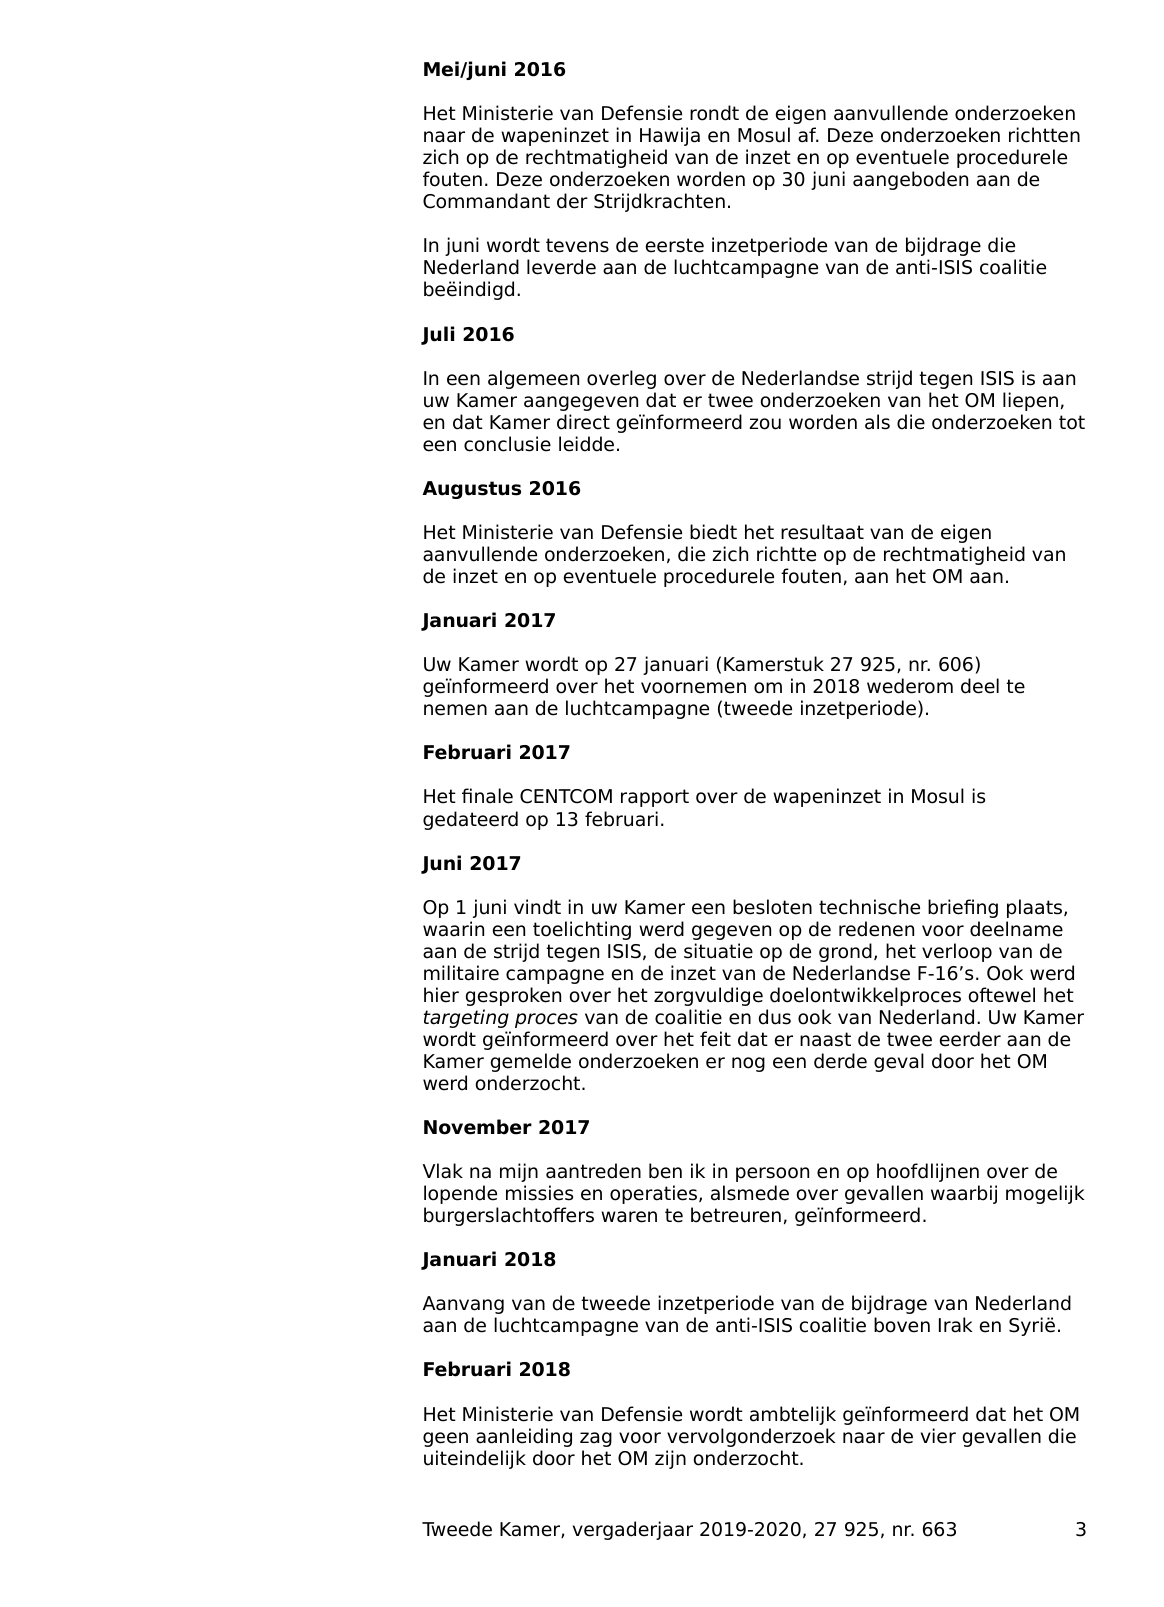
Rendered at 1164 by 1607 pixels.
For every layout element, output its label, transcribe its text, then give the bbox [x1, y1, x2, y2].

text Het finale CENTCOM rapport over de wapeninzet in Mosul is gedateerd op 13 februari. [422, 786, 1087, 830]
text Het Ministerie van Defensie rondt de eigen aanvullende onderzoeken naar de wapeninzet in Hawija en Mosul af. Deze onderzoeken richtten zich op de rechtmatigheid van de inzet en op eventuele procedurele fouten. Deze onderzoeken worden op 30 juni aangeboden aan de Commandant der Strijdkrachten. [422, 103, 1087, 213]
text Het Ministerie van Defensie biedt het resultaat van de eigen aanvullende onderzoeken, die zich richtte op de rechtmatigheid van de inzet en op eventuele procedurele fouten, aan het OM aan. [422, 522, 1087, 588]
text In een algemeen overleg over de Nederlandse strijd tegen ISIS is aan uw Kamer aangegeven dat er twee onderzoeken van het OM liepen, en dat Kamer direct geïnformeerd zou worden als die onderzoeken tot een conclusie leidde. [422, 368, 1087, 456]
subtitle Augustus 2016 [422, 478, 1087, 500]
subtitle Februari 2017 [422, 742, 1087, 764]
subtitle Januari 2018 [422, 1249, 1087, 1271]
subtitle November 2017 [422, 1117, 1087, 1139]
subtitle Juli 2016 [422, 323, 1087, 345]
text Het Ministerie van Defensie wordt ambtelijk geïnformeerd dat het OM geen aanleiding zag voor vervolgonderzoek naar de vier gevallen die uiteindelijk door het OM zijn onderzocht. [422, 1403, 1087, 1469]
text Vlak na mijn aantreden ben ik in persoon en op hoofdlijnen over de lopende missies en operaties, alsmede over gevallen waarbij mogelijk burgerslachtoffers waren te betreuren, geïnformeerd. [422, 1161, 1087, 1227]
subtitle Januari 2017 [422, 610, 1087, 632]
text Op 1 juni vindt in uw Kamer een besloten technische briefing plaats, waarin een toelichting werd gegeven op de redenen voor deelname aan de strijd tegen ISIS, de situatie op de grond, het verloop van de militaire campagne en de inzet van de Nederlandse F-16’s. Ook werd hier gesproken over het zorgvuldige doelontwikkelproces oftewel het targeting proces van de coalitie en dus ook van Nederland. Uw Kamer wordt geïnformeerd over het feit dat er naast de twee eerder aan de Kamer gemelde onderzoeken er nog een derde geval door het OM werd onderzocht. [422, 897, 1087, 1094]
text Aanvang van de tweede inzetperiode van de bijdrage van Nederland aan de luchtcampagne van de anti-ISIS coalitie boven Irak en Syrië. [422, 1293, 1087, 1337]
subtitle Februari 2018 [422, 1359, 1087, 1381]
text In juni wordt tevens de eerste inzetperiode van de bijdrage die Nederland leverde aan de luchtcampagne van de anti-ISIS coalitie beëindigd. [422, 235, 1087, 301]
subtitle Juni 2017 [422, 853, 1087, 874]
subtitle Mei/juni 2016 [422, 59, 1087, 81]
text Uw Kamer wordt op 27 januari (Kamerstuk 27 925, nr. 606) geïnformeerd over het voornemen om in 2018 wederom deel te nemen aan de luchtcampagne (tweede inzetperiode). [422, 654, 1087, 720]
